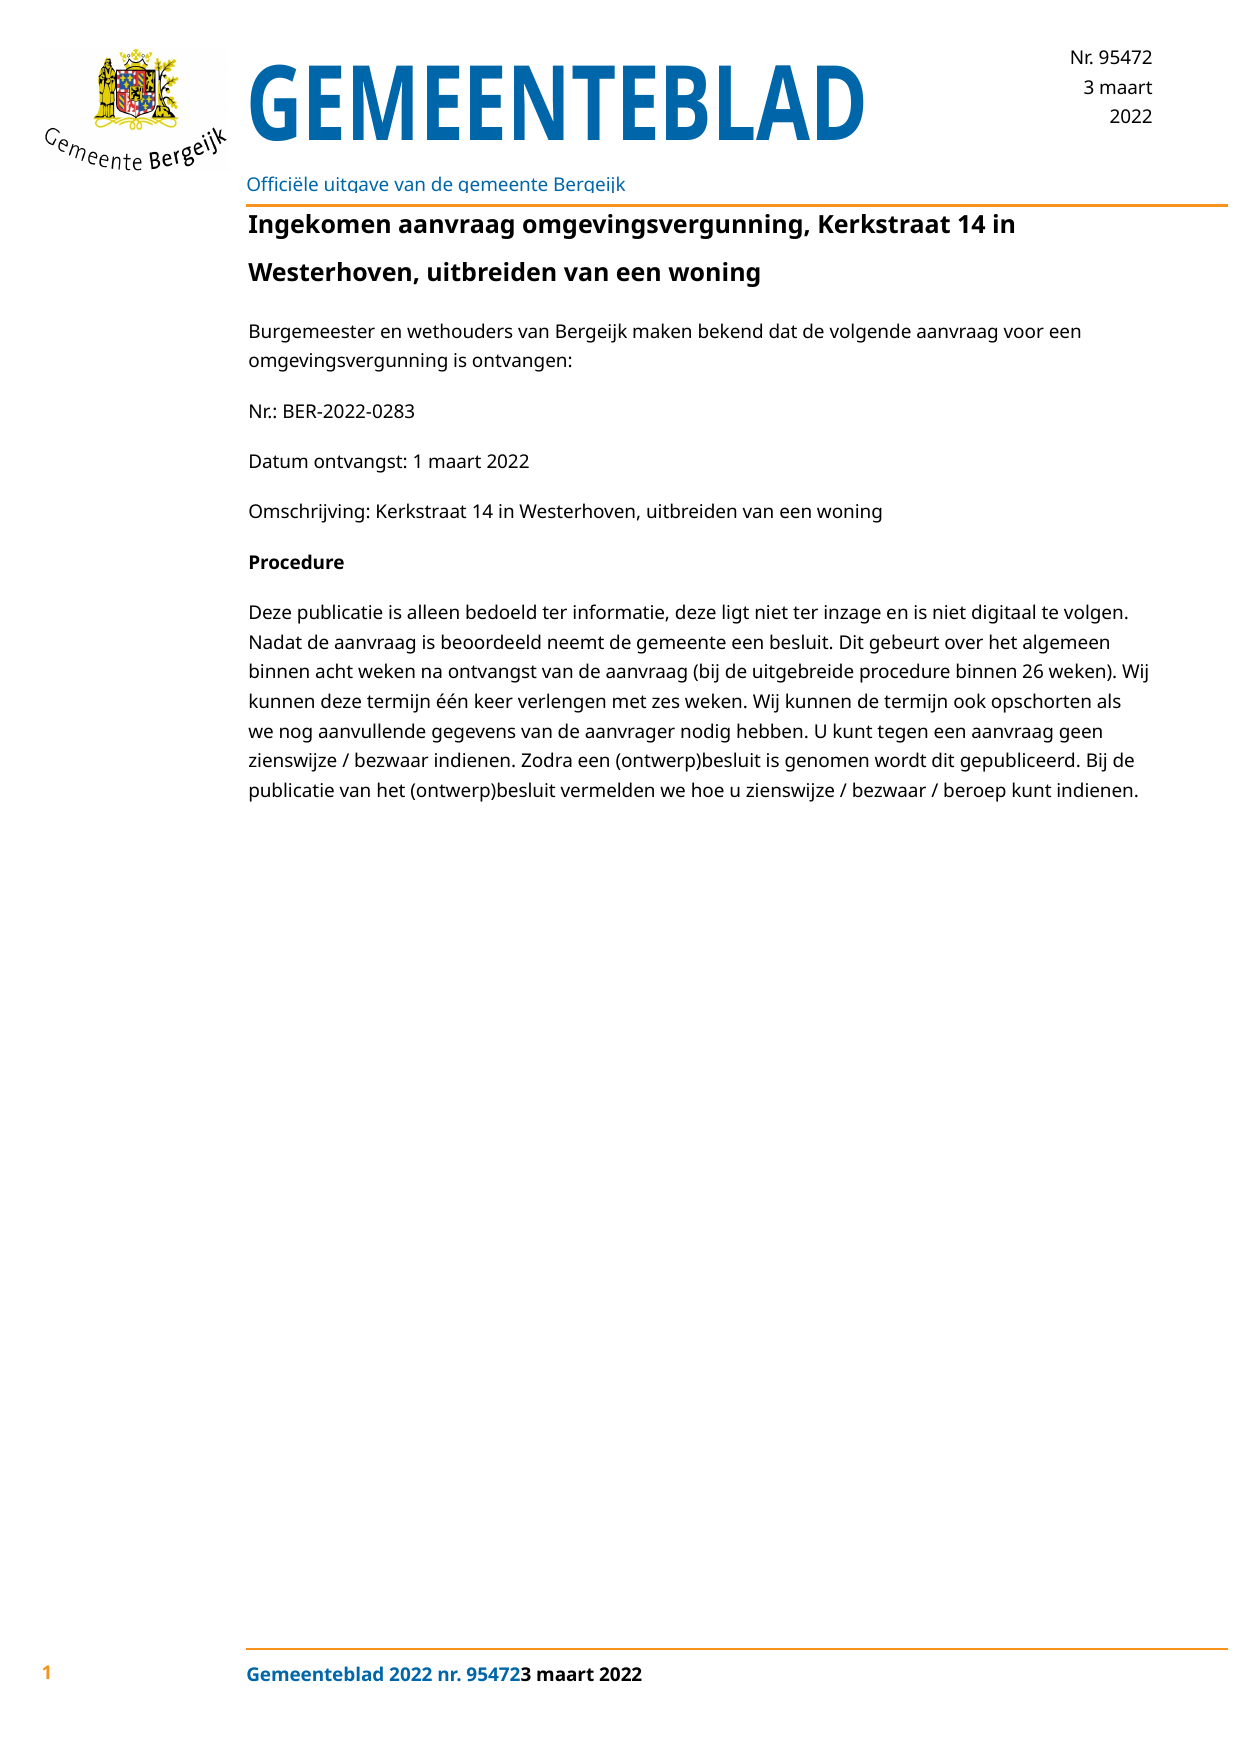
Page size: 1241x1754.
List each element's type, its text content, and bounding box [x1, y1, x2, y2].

text Omschrijving: Kerkstraat 14 in Westerhoven, uitbreiden van een woning [248, 499, 1152, 524]
text Procedure [248, 549, 1152, 575]
text Deze publicatie is alleen bedoeld ter informatie, deze ligt niet ter inzage en is niet digitaal te volgen. Nadat de aanvraag is beoordeeld neemt de gemeente een besluit. Dit gebeurt over het algemeen binnen acht weken na ontvangst van de aanvraag (bij de uitgebreide procedure binnen 26 weken). Wij kunnen deze termijn één keer verlengen met zes weken. Wij kunnen de termijn ook opschorten als we nog aanvullende gegevens van de aanvrager nodig hebben. U kunt tegen een aanvraag geen zienswijze / bezwaar indienen. Zodra een (ontwerp)besluit is genomen wordt dit gepubliceerd. Bij de publicatie van het (ontwerp)besluit vermelden we hoe u zienswijze / bezwaar / beroep kunt indienen. [248, 599, 1152, 803]
picture [41, 47, 231, 172]
text Burgemeester en wethouders van Bergeijk maken bekend dat de volgende aanvraag voor een omgevingsvergunning is ontvangen: [248, 318, 1152, 373]
text Ingekomen aanvraag omgevingsvergunning, Kerkstraat 14 in Westerhoven, uitbreiden van een woning [248, 207, 1152, 288]
text Nr.: BER-2022-0283 [248, 398, 1152, 424]
text Datum ontvangst: 1 maart 2022 [248, 448, 1152, 474]
